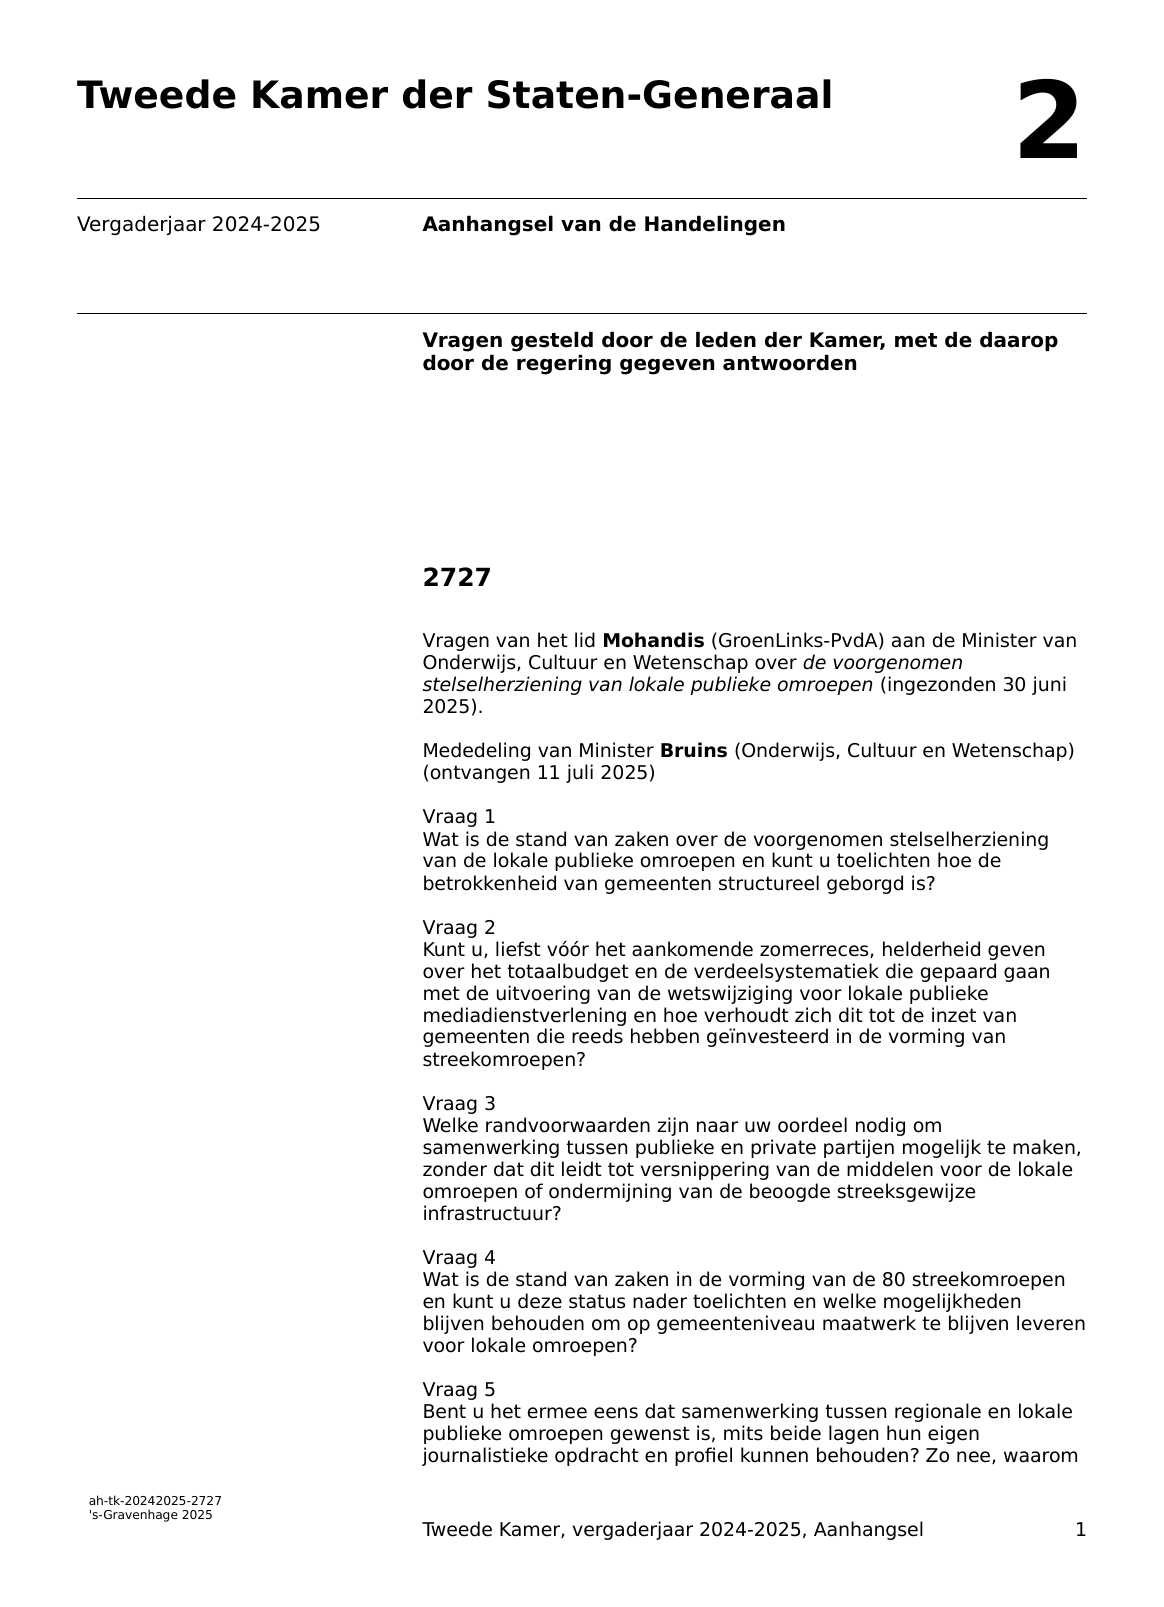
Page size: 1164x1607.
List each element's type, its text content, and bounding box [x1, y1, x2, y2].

text Wat is de stand van zaken over de voorgenomen stelselherziening van de lokale publieke omroepen en kunt u toelichten hoe de betrokkenheid van gemeenten structureel geborgd is? [422, 828, 1087, 894]
text Kunt u, liefst vóór het aankomende zomerreces, helderheid geven over het totaalbudget en de verdeelsystematiek die gepaard gaan met de uitvoering van de wetswijziging voor lokale publieke mediadienstverlening en hoe verhoudt zich dit tot de inzet van gemeenten die reeds hebben geïnvesteerd in de vorming van streekomroepen? [422, 938, 1087, 1070]
table_cell [77, 314, 422, 375]
text Vraag 5 [422, 1379, 1087, 1401]
text 2727 [422, 563, 1087, 592]
text Vraag 3 [422, 1093, 1087, 1114]
text Vraag 4 [422, 1247, 1087, 1269]
text Vraag 2 [422, 917, 1087, 938]
text ah-tk-20242025-2727 [88, 1494, 323, 1508]
text Vragen van het lid Mohandis (GroenLinks-PvdA) aan de Minister van Onderwijs, Cultuur en Wetenschap over de voorgenomen stelselherziening van lokale publieke omroepen (ingezonden 30 juni 2025). [422, 630, 1087, 718]
table_header 2 [886, 59, 1087, 198]
text Welke randvoorwaarden zijn naar uw oordeel nodig om samenwerking tussen publieke en private partijen mogelijk te maken, zonder dat dit leidt tot versnippering van de middelen voor de lokale omroepen of ondermijning van de beoogde streeksgewijze infrastructuur? [422, 1114, 1087, 1224]
text Bent u het ermee eens dat samenwerking tussen regionale en lokale publieke omroepen gewenst is, mits beide lagen hun eigen journalistieke opdracht en profiel kunnen behouden? Zo nee, waarom [422, 1401, 1087, 1467]
text Wat is de stand van zaken in de vorming van de 80 streekomroepen en kunt u deze status nader toelichten en welke mogelijkheden blijven behouden om op gemeenteniveau maatwerk te blijven leveren voor lokale omroepen? [422, 1269, 1087, 1357]
table_header Tweede Kamer der Staten-Generaal [77, 59, 886, 198]
text 's-Gravenhage 2025 [88, 1508, 323, 1522]
text Vraag 1 [422, 806, 1087, 828]
table_cell Vragen gesteld door de leden der Kamer, met de daarop door de regering gegeven antwoorden [422, 314, 1087, 375]
text Mededeling van Minister Bruins (Onderwijs, Cultuur en Wetenschap) (ontvangen 11 juli 2025) [422, 740, 1087, 784]
table_cell Vergaderjaar 2024-2025 [77, 199, 422, 313]
table_cell Aanhangsel van de Handelingen [422, 199, 1087, 313]
